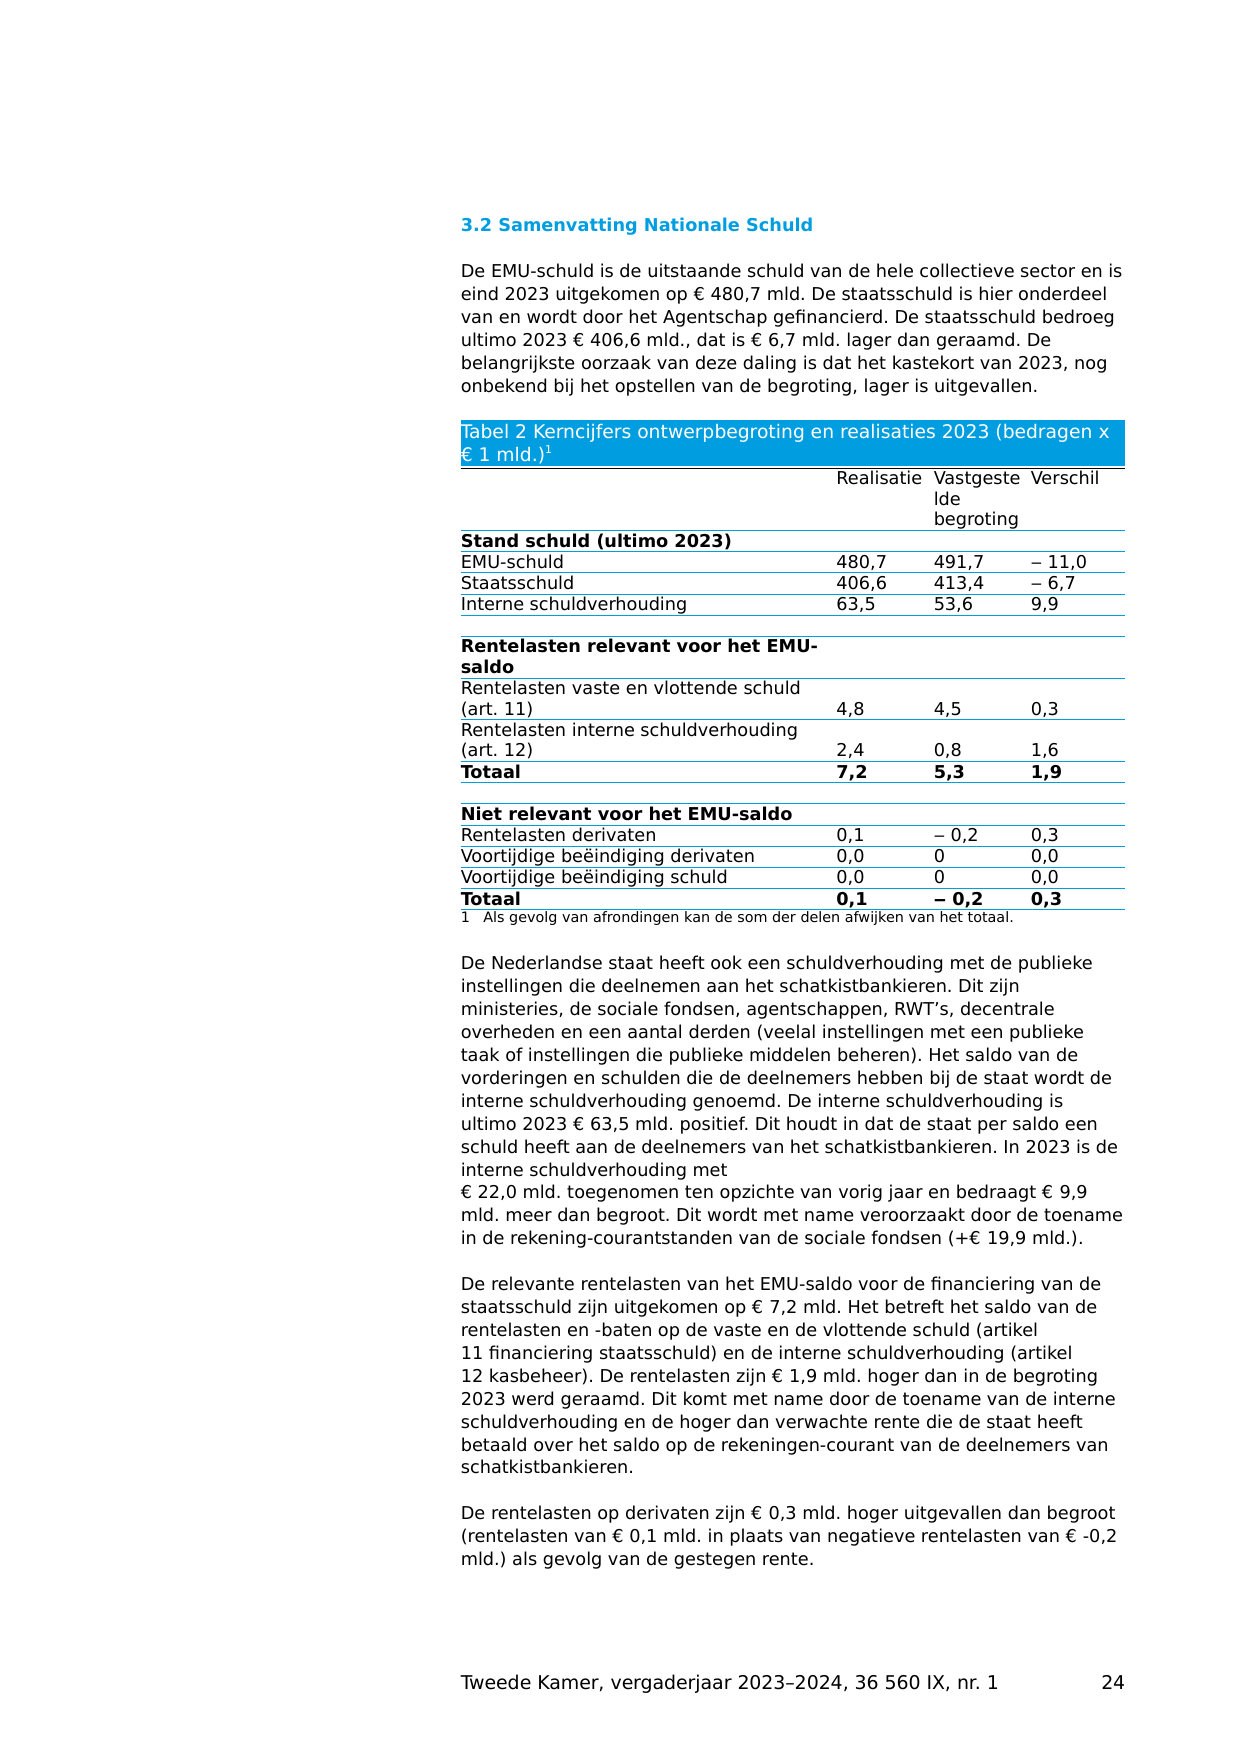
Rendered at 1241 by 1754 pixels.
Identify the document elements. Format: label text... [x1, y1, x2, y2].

table_cell ‒ 0,2 [931, 889, 1028, 909]
table_cell [1028, 531, 1125, 551]
table_cell Staatsschuld [461, 573, 833, 593]
table_cell [931, 783, 1028, 803]
table_cell Rentelasten relevant voor het EMU-saldo [461, 637, 833, 677]
table_cell [833, 531, 931, 551]
table_cell EMU-schuld [461, 552, 833, 572]
table_cell 0,1 [833, 826, 931, 846]
table_cell Interne schuldverhouding [461, 595, 833, 614]
table_cell [1028, 637, 1125, 677]
table_cell [1028, 783, 1125, 803]
table_cell 4,5 [931, 679, 1028, 719]
table_cell 7,2 [833, 762, 931, 782]
table_cell Realisatie [833, 469, 931, 530]
table_cell Totaal [461, 762, 833, 782]
table_cell [931, 531, 1028, 551]
table_cell 2,4 [833, 720, 931, 761]
table_cell 9,9 [1028, 595, 1125, 614]
table_cell [461, 783, 833, 803]
table_cell 5,3 [931, 762, 1028, 782]
table_cell 491,7 [931, 552, 1028, 572]
table_cell 1,9 [1028, 762, 1125, 782]
table_cell [833, 637, 931, 677]
table_cell Voortijdige beëindiging derivaten [461, 847, 833, 867]
table_cell [931, 804, 1028, 824]
text De Nederlandse staat heeft ook een schuldverhouding met de publieke instellingen die deelnemen aan het schatkistbankieren. Dit zĳn ministeries, de sociale fondsen, agentschappen, RWT’s, decentrale overheden en een aantal derden (veelal instellingen met een publieke taak of instellingen die publieke middelen beheren). Het saldo van de vorderingen en schulden die de deelnemers hebben bĳ de staat wordt de interne schuldverhouding genoemd. De interne schuldverhouding is ultimo 2023 € 63,5 mld. positief. Dit houdt in dat de staat per saldo een schuld heeft aan de deelnemers van het schatkistbankieren. In 2023 is de interne schuldverhouding met € 22,0 mld. toegenomen ten opzichte van vorig jaar en bedraagt € 9,9 mld. meer dan begroot. Dit wordt met name veroorzaakt door de toename in de rekening-courantstanden van de sociale fondsen (+€ 19,9 mld.). [461, 951, 1125, 1249]
table_cell Rentelasten derivaten [461, 826, 833, 846]
table_cell 0,0 [833, 847, 931, 867]
table_cell [833, 783, 931, 803]
table_cell [931, 616, 1028, 636]
table_cell 413,4 [931, 573, 1028, 593]
table_cell [931, 637, 1028, 677]
table_cell 0 [931, 868, 1028, 888]
table_cell 0,8 [931, 720, 1028, 761]
table_cell 0,0 [1028, 868, 1125, 888]
table_cell 0 [931, 847, 1028, 867]
table_cell ‒ 6,7 [1028, 573, 1125, 593]
text De EMU-schuld is de uitstaande schuld van de hele collectieve sector en is eind 2023 uitgekomen op € 480,7 mld. De staatsschuld is hier onderdeel van en wordt door het Agentschap gefinancierd. De staatsschuld bedroeg ultimo 2023 € 406,6 mld., dat is € 6,7 mld. lager dan geraamd. De belangrĳkste oorzaak van deze daling is dat het kastekort van 2023, nog onbekend bĳ het opstellen van de begroting, lager is uitgevallen. [461, 259, 1125, 397]
text De relevante rentelasten van het EMU-saldo voor de financiering van de staatsschuld zĳn uitgekomen op € 7,2 mld. Het betreft het saldo van de rentelasten en -baten op de vaste en de vlottende schuld (artikel 11 financiering staatsschuld) en de interne schuldverhouding (artikel 12 kasbeheer). De rentelasten zĳn € 1,9 mld. hoger dan in de begroting 2023 werd geraamd. Dit komt met name door de toename van de interne schuldverhouding en de hoger dan verwachte rente die de staat heeft betaald over het saldo op de rekeningen-courant van de deelnemers van schatkistbankieren. [461, 1272, 1125, 1478]
table_cell ‒ 0,2 [931, 826, 1028, 846]
table_cell Vastgestelde begroting [931, 469, 1028, 530]
table_cell [1028, 804, 1125, 824]
table_cell Totaal [461, 889, 833, 909]
table_cell 1,6 [1028, 720, 1125, 761]
table_cell 0,3 [1028, 679, 1125, 719]
table_cell 63,5 [833, 595, 931, 614]
table_cell Rentelasten vaste en vlottende schuld (art. 11) [461, 679, 833, 719]
table_cell [833, 616, 931, 636]
table_cell [1028, 616, 1125, 636]
table_cell [461, 469, 833, 530]
table_cell 0,3 [1028, 826, 1125, 846]
table_cell Niet relevant voor het EMU-saldo [461, 804, 833, 824]
table_cell ‒ 11,0 [1028, 552, 1125, 572]
table_cell Verschil [1028, 469, 1125, 530]
table_cell 0,1 [833, 889, 931, 909]
table_cell 480,7 [833, 552, 931, 572]
table_cell 53,6 [931, 595, 1028, 614]
table_cell 0,0 [833, 868, 931, 888]
table_cell Stand schuld (ultimo 2023) [461, 531, 833, 551]
list Als gevolg van afrondingen kan de som der delen afwijken van het totaal. [461, 910, 1125, 926]
table_cell Rentelasten interne schuldverhouding (art. 12) [461, 720, 833, 761]
table_cell 0,3 [1028, 889, 1125, 909]
text De rentelasten op derivaten zĳn € 0,3 mld. hoger uitgevallen dan begroot (rentelasten van € 0,1 mld. in plaats van negatieve rentelasten van € -0,2 mld.) als gevolg van de gestegen rente. [461, 1501, 1125, 1570]
table_cell 4,8 [833, 679, 931, 719]
table_cell [461, 616, 833, 636]
table_cell 0,0 [1028, 847, 1125, 867]
table_cell 406,6 [833, 573, 931, 593]
title 3.2 Samenvatting Nationale Schuld [461, 213, 1125, 236]
table_cell Voortijdige beëindiging schuld [461, 868, 833, 888]
table_cell [833, 804, 931, 824]
